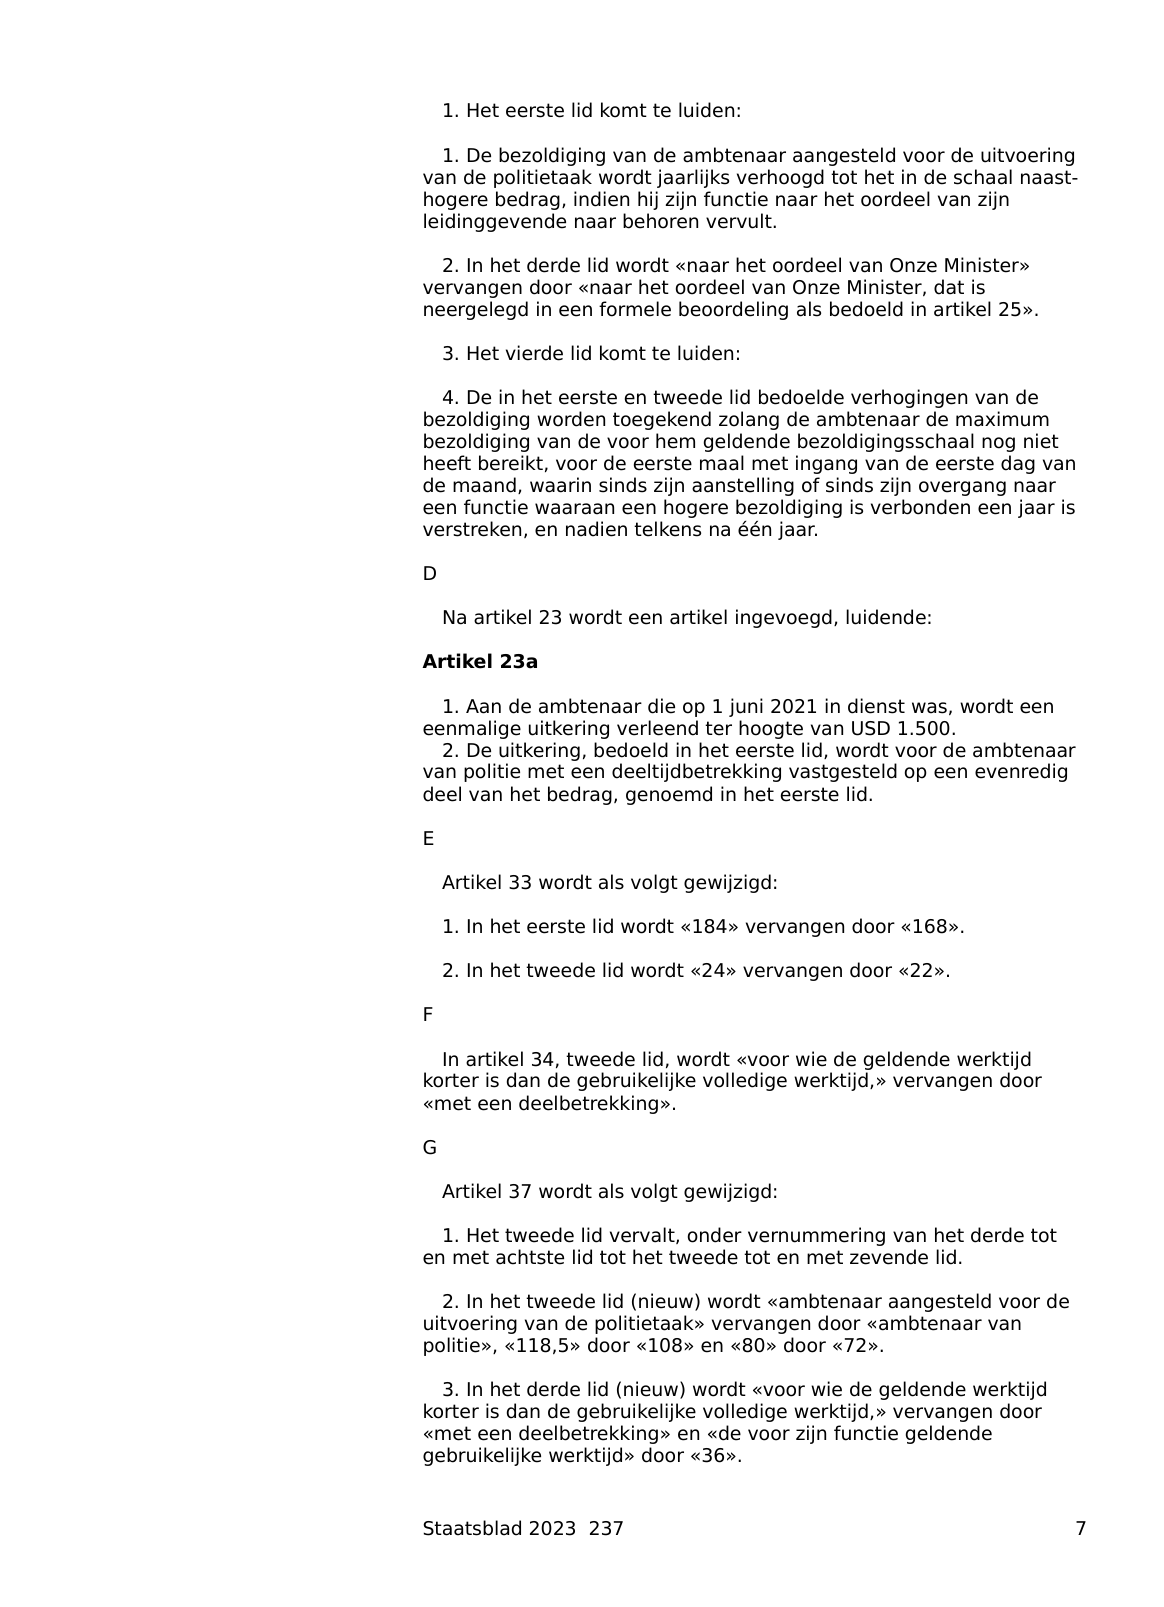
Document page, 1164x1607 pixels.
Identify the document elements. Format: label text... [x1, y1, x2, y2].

text 2. In het tweede lid wordt «24» vervangen door «22». [422, 960, 1087, 982]
text 1. In het eerste lid wordt «184» vervangen door «168». [422, 916, 1087, 938]
subtitle Artikel 23a [422, 651, 1087, 673]
text 4. De in het eerste en tweede lid bedoelde verhogingen van de bezoldiging worden toegekend zolang de ambtenaar de maximum bezoldiging van de voor hem geldende bezoldigingsschaal nog niet heeft bereikt, voor de eerste maal met ingang van de eerste dag van de maand, waarin sinds zijn aanstelling of sinds zijn overgang naar een functie waaraan een hogere bezoldiging is verbonden een jaar is verstreken, en nadien telkens na één jaar. [422, 387, 1087, 541]
text 1. Het tweede lid vervalt, onder vernummering van het derde tot en met achtste lid tot het tweede tot en met zevende lid. [422, 1225, 1087, 1269]
text In artikel 34, tweede lid, wordt «voor wie de geldende werktijd korter is dan de gebruikelijke volledige werktijd,» vervangen door «met een deelbetrekking». [422, 1048, 1087, 1114]
text 2. De uitkering, bedoeld in het eerste lid, wordt voor de ambtenaar van politie met een deeltijdbetrekking vastgesteld op een evenredig deel van het bedrag, genoemd in het eerste lid. [422, 739, 1087, 805]
text 1. Het eerste lid komt te luiden: [422, 100, 1087, 122]
text 3. Het vierde lid komt te luiden: [422, 343, 1087, 365]
text 1. Aan de ambtenaar die op 1 juni 2021 in dienst was, wordt een eenmalige uitkering verleend ter hoogte van USD 1.500. [422, 696, 1087, 739]
text G [422, 1137, 1087, 1158]
text 2. In het tweede lid (nieuw) wordt «ambtenaar aangesteld voor de uitvoering van de politietaak» vervangen door «ambtenaar van politie», «118,5» door «108» en «80» door «72». [422, 1291, 1087, 1357]
text F [422, 1004, 1087, 1026]
text 2. In het derde lid wordt «naar het oordeel van Onze Minister» vervangen door «naar het oordeel van Onze Minister, dat is neergelegd in een formele beoordeling als bedoeld in artikel 25». [422, 255, 1087, 321]
text D [422, 563, 1087, 585]
text Artikel 37 wordt als volgt gewijzigd: [422, 1181, 1087, 1203]
text Na artikel 23 wordt een artikel ingevoegd, luidende: [422, 607, 1087, 629]
text 3. In het derde lid (nieuw) wordt «voor wie de geldende werktijd korter is dan de gebruikelijke volledige werktijd,» vervangen door «met een deelbetrekking» en «de voor zijn functie geldende gebruikelijke werktijd» door «36». [422, 1379, 1087, 1467]
text 1. De bezoldiging van de ambtenaar aangesteld voor de uitvoering van de politietaak wordt jaarlijks verhoogd tot het in de schaal naast-hogere bedrag, indien hij zijn functie naar het oordeel van zijn leidinggevende naar behoren vervult. [422, 144, 1087, 232]
text E [422, 828, 1087, 849]
text Artikel 33 wordt als volgt gewijzigd: [422, 872, 1087, 894]
